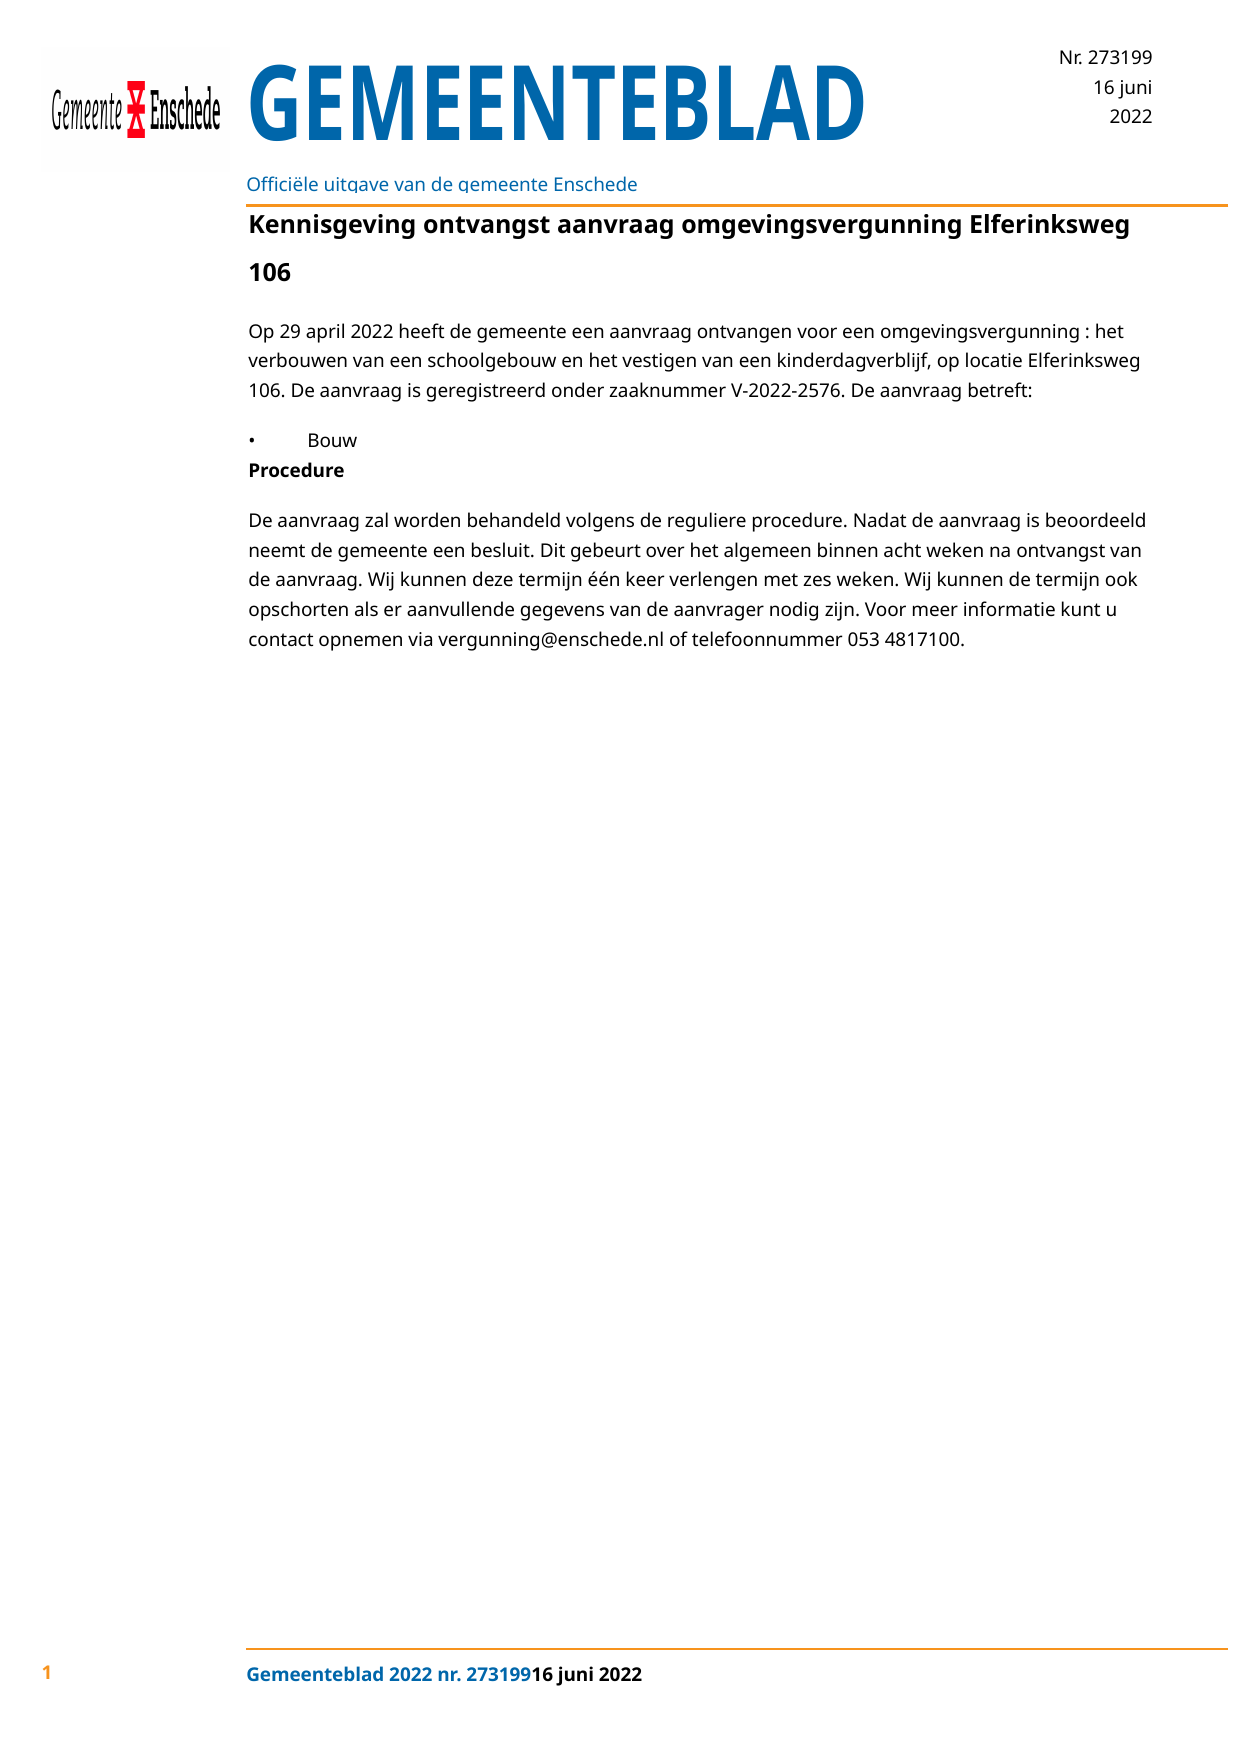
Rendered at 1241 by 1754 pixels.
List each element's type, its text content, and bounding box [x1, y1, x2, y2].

list Bouw [248, 427, 1152, 453]
text Kennisgeving ontvangst aanvraag omgevingsvergunning Elferinksweg 106 [248, 207, 1152, 288]
text Op 29 april 2022 heeft de gemeente een aanvraag ontvangen voor een omgevingsvergunning : het verbouwen van een schoolgebouw en het vestigen van een kinderdagverblijf, op locatie Elferinksweg 106. De aanvraag is geregistreerd onder zaaknummer V-2022-2576. De aanvraag betreft: [248, 318, 1152, 403]
picture [41, 47, 231, 172]
text Procedure [248, 457, 1152, 483]
text De aanvraag zal worden behandeld volgens de reguliere procedure. Nadat de aanvraag is beoordeeld neemt de gemeente een besluit. Dit gebeurt over het algemeen binnen acht weken na ontvangst van de aanvraag. Wij kunnen deze termijn één keer verlengen met zes weken. Wij kunnen de termijn ook opschorten als er aanvullende gegevens van de aanvrager nodig zijn. Voor meer informatie kunt u contact opnemen via vergunning@enschede.nl of telefoonnummer 053 4817100. [248, 507, 1152, 652]
